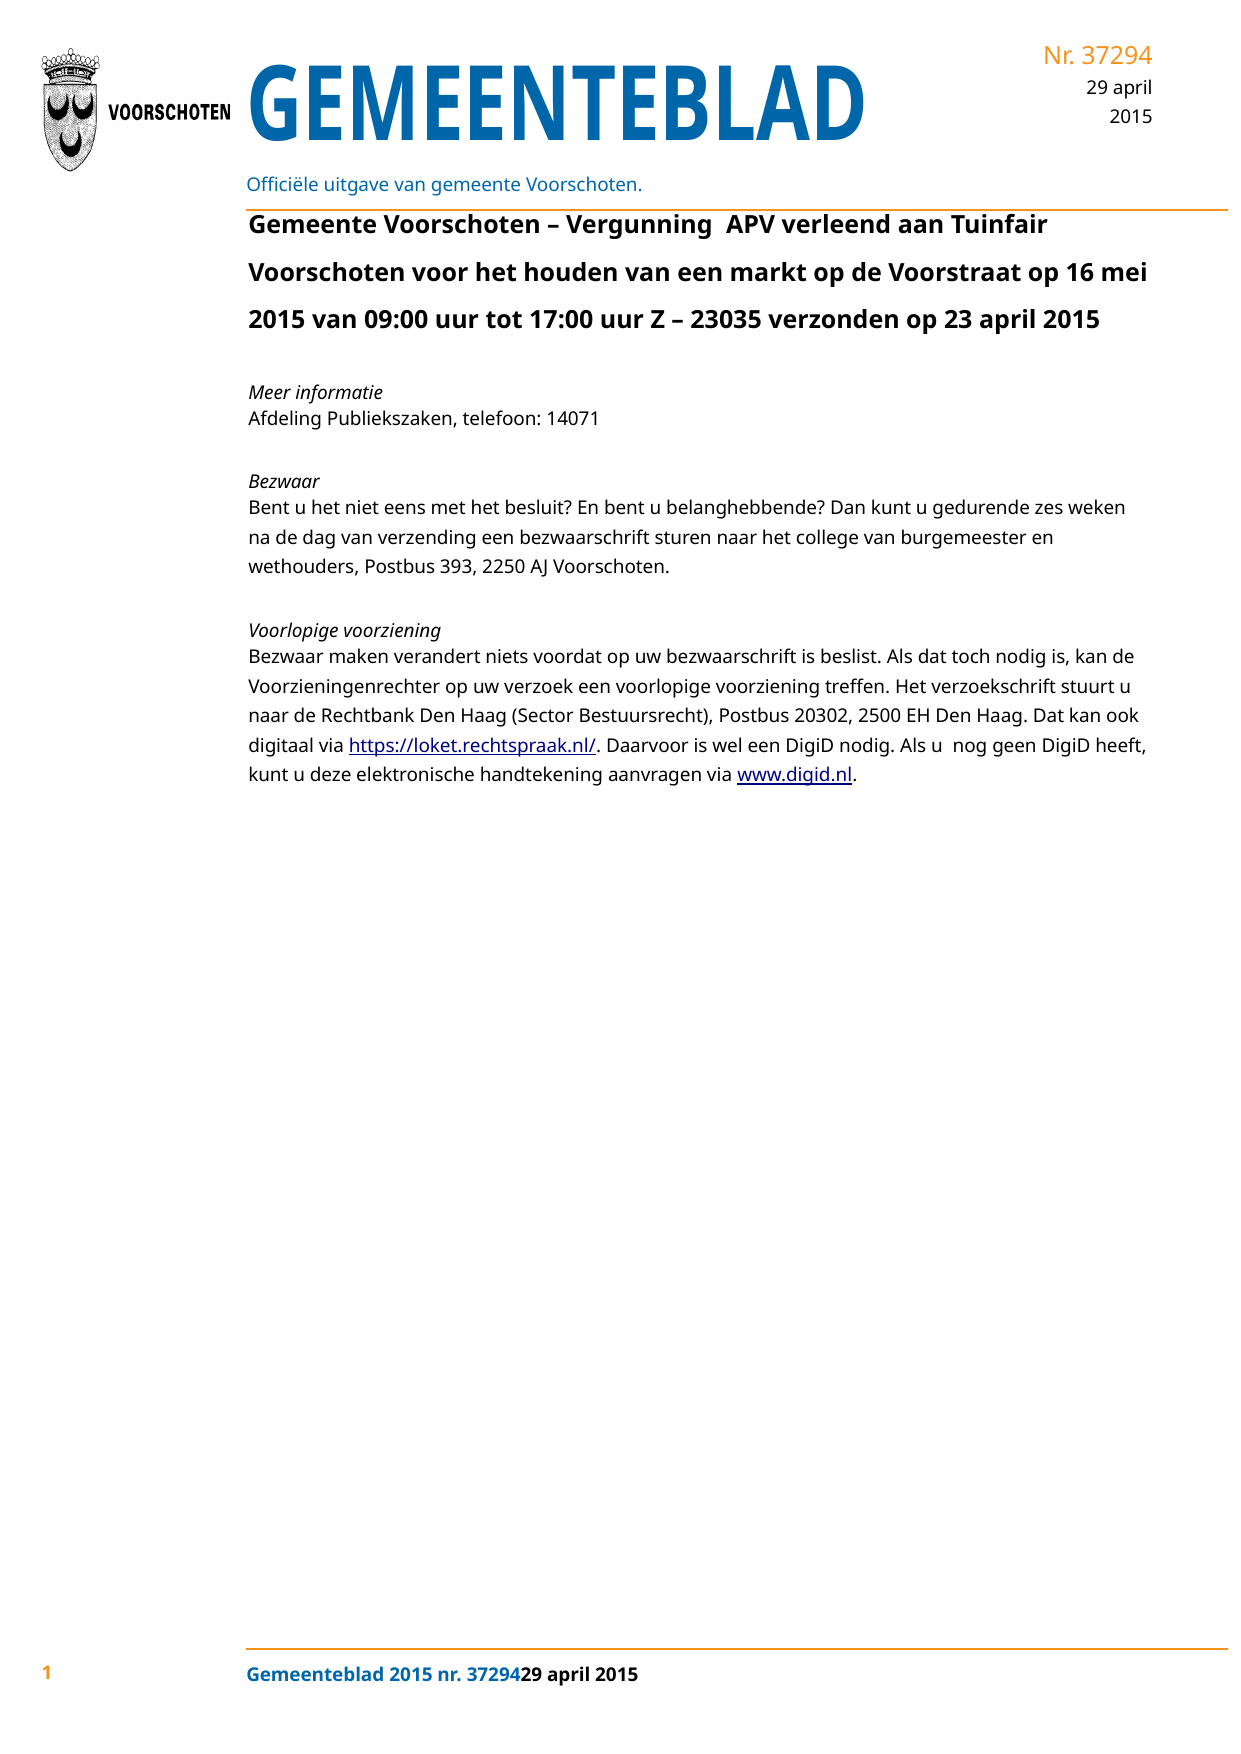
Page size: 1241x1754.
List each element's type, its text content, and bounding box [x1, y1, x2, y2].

text Meer informatie [248, 379, 1152, 405]
text Gemeente Voorschoten – Vergunning APV verleend aan Tuinfair Voorschoten voor het houden van een markt op de Voorstraat op 16 mei 2015 van 09:00 uur tot 17:00 uur Z – 23035 verzonden op 23 april 2015 [248, 211, 1152, 336]
text Voorlopige voorziening [248, 618, 1152, 643]
text Afdeling Publiekszaken, telefoon: 14071 [248, 405, 1152, 431]
picture [41, 47, 231, 172]
text Bent u het niet eens met het besluit? En bent u belanghebbende? Dan kunt u gedurende zes weken na de dag van verzending een bezwaarschrift sturen naar het college van burgemeester en wethouders, Postbus 393, 2250 AJ Voorschoten. [248, 494, 1152, 579]
text Bezwaar maken verandert niets voordat op uw bezwaarschrift is beslist. Als dat toch nodig is, kan de Voorzieningenrechter op uw verzoek een voorlopige voorziening treffen. Het verzoekschrift stuurt u naar de Rechtbank Den Haag (Sector Bestuursrecht), Postbus 20302, 2500 EH Den Haag. Dat kan ook digitaal via https://loket.rechtspraak.nl/. Daarvoor is wel een DigiD nodig. Als u nog geen DigiD heeft, kunt u deze elektronische handtekening aanvragen via www.digid.nl. [248, 643, 1152, 787]
text Bezwaar [248, 469, 1152, 494]
